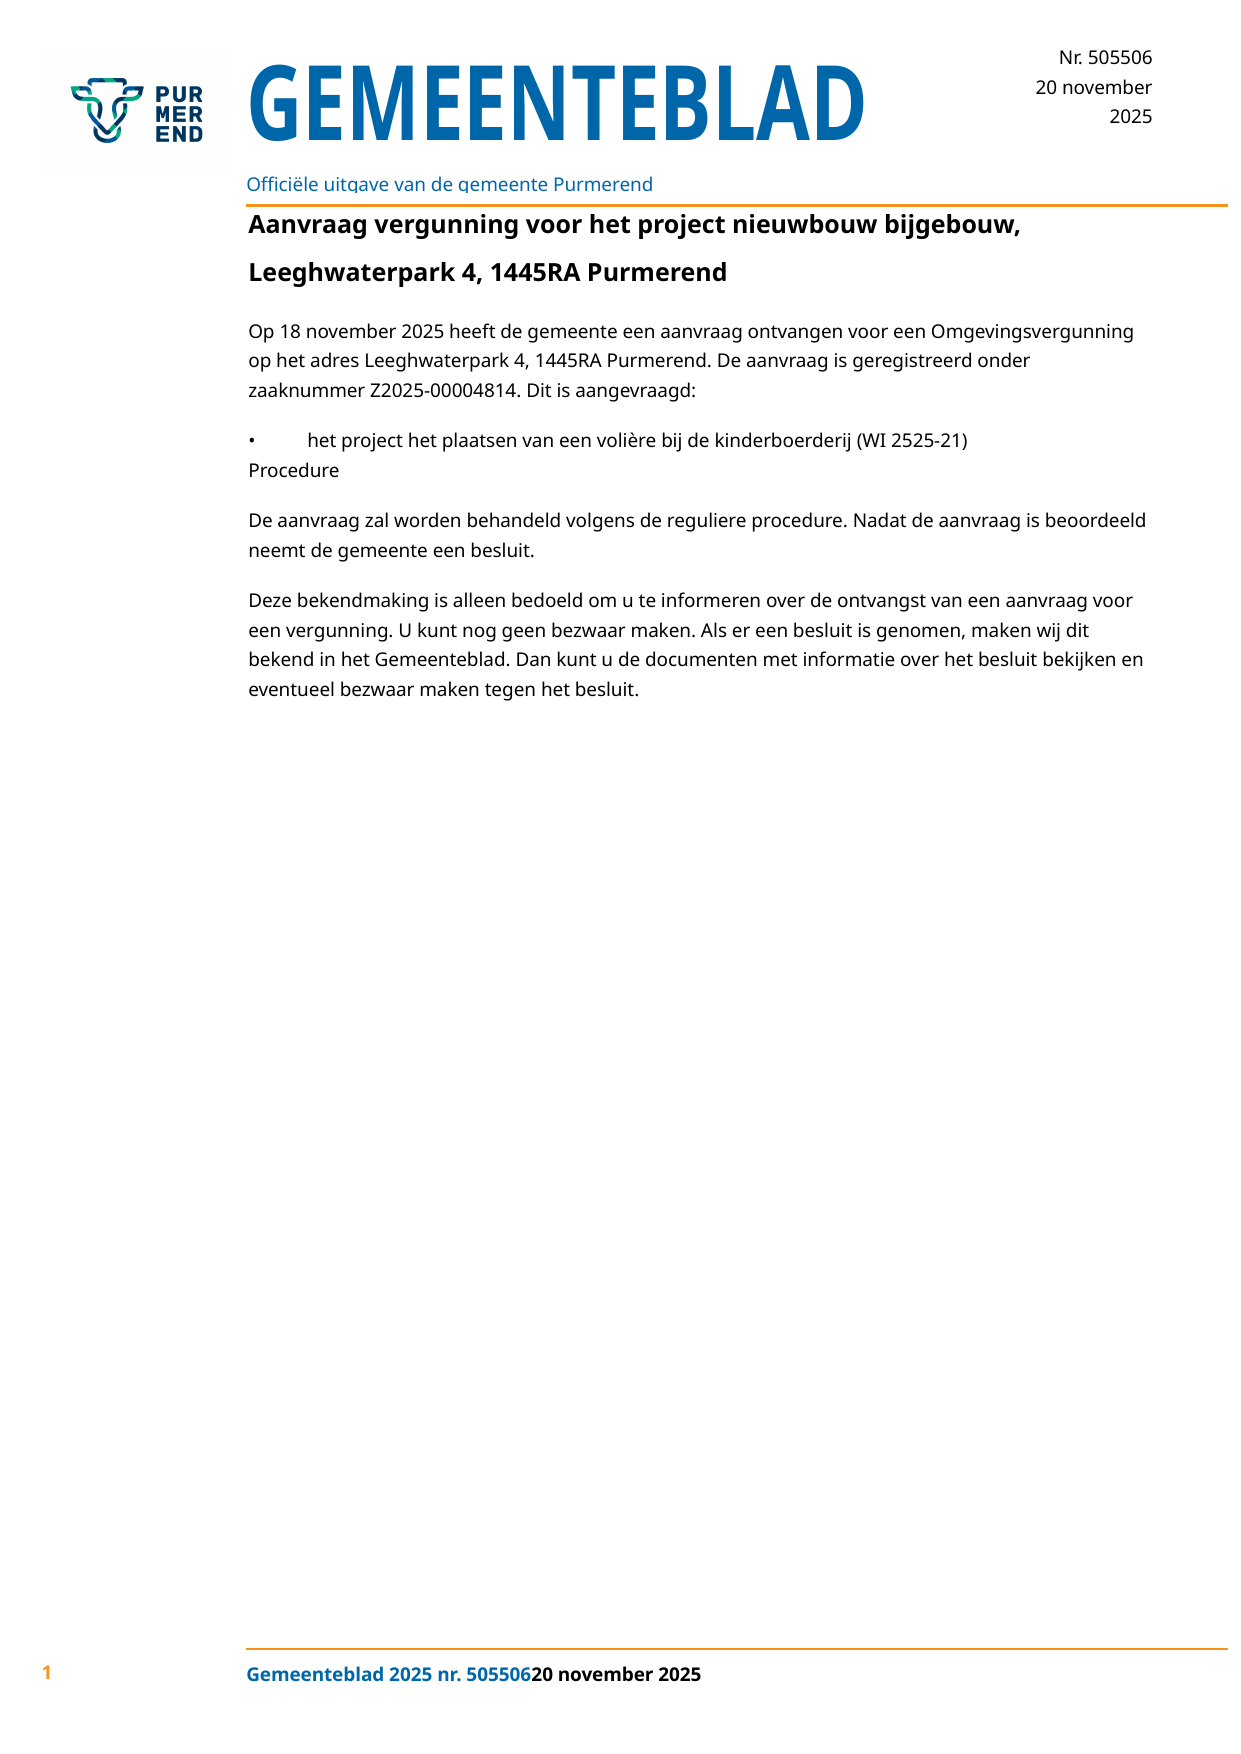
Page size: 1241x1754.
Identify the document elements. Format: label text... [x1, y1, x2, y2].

picture [41, 47, 231, 172]
text Deze bekendmaking is alleen bedoeld om u te informeren over de ontvangst van een aanvraag voor een vergunning. U kunt nog geen bezwaar maken. Als er een besluit is genomen, maken wij dit bekend in het Gemeenteblad. Dan kunt u de documenten met informatie over het besluit bekijken en eventueel bezwaar maken tegen het besluit. [248, 587, 1152, 702]
text De aanvraag zal worden behandeld volgens de reguliere procedure. Nadat de aanvraag is beoordeeld neemt de gemeente een besluit. [248, 507, 1152, 563]
text Procedure [248, 457, 1152, 483]
text Op 18 november 2025 heeft de gemeente een aanvraag ontvangen voor een Omgevingsvergunning op het adres Leeghwaterpark 4, 1445RA Purmerend. De aanvraag is geregistreerd onder zaaknummer Z2025-00004814. Dit is aangevraagd: [248, 318, 1152, 403]
list het project het plaatsen van een volière bij de kinderboerderij (WI 2525-21) [248, 427, 1152, 453]
text Aanvraag vergunning voor het project nieuwbouw bijgebouw, Leeghwaterpark 4, 1445RA Purmerend [248, 207, 1152, 288]
